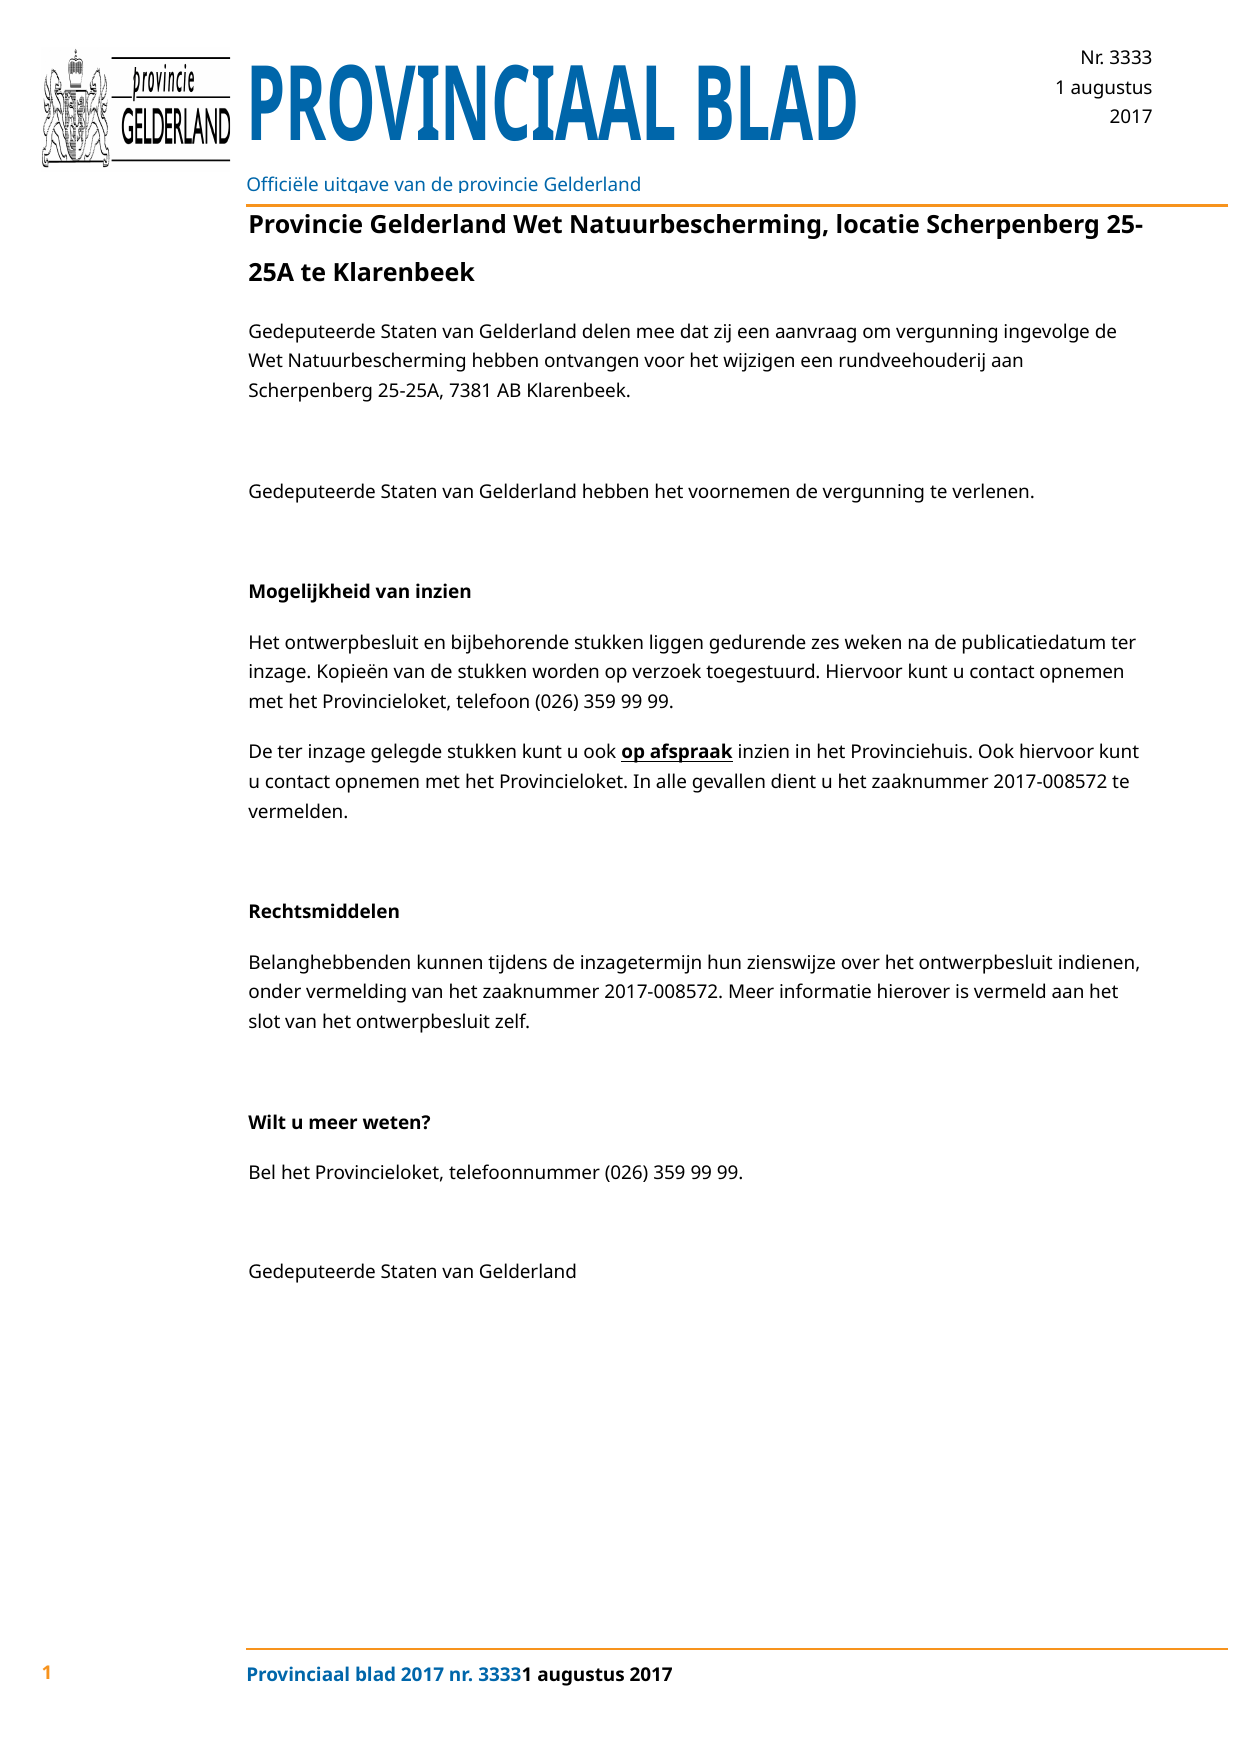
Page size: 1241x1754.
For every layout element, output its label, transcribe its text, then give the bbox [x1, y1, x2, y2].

text Gedeputeerde Staten van Gelderland delen mee dat zij een aanvraag om vergunning ingevolge de Wet Natuurbescherming hebben ontvangen voor het wijzigen een rundveehouderij aan Scherpenberg 25-25A, 7381 AB Klarenbeek. [248, 318, 1152, 403]
text De ter inzage gelegde stukken kunt u ook op afspraak inzien in het Provinciehuis. Ook hiervoor kunt u contact opnemen met het Provincieloket. In alle gevallen dient u het zaaknummer 2017-008572 te vermelden. [248, 739, 1152, 824]
text Rechtsmiddelen [248, 899, 1152, 924]
text Belanghebbenden kunnen tijdens de inzagetermijn hun zienswijze over het ontwerpbesluit indienen, onder vermelding van het zaaknummer 2017-008572. Meer informatie hierover is vermeld aan het slot van het ontwerpbesluit zelf. [248, 949, 1152, 1034]
text Het ontwerpbesluit en bijbehorende stukken liggen gedurende zes weken na de publicatiedatum ter inzage. Kopieën van de stukken worden op verzoek toegestuurd. Hiervoor kunt u contact opnemen met het Provincieloket, telefoon (026) 359 99 99. [248, 629, 1152, 714]
picture [41, 47, 231, 172]
text Wilt u meer weten? [248, 1109, 1152, 1135]
text Provincie Gelderland Wet Natuurbescherming, locatie Scherpenberg 25-25A te Klarenbeek [248, 207, 1152, 288]
text Gedeputeerde Staten van Gelderland hebben het voornemen de vergunning te verlenen. [248, 478, 1152, 504]
text Mogelijkheid van inzien [248, 579, 1152, 604]
text Bel het Provincieloket, telefoonnummer (026) 359 99 99. [248, 1159, 1152, 1185]
text Gedeputeerde Staten van Gelderland [248, 1258, 1152, 1283]
